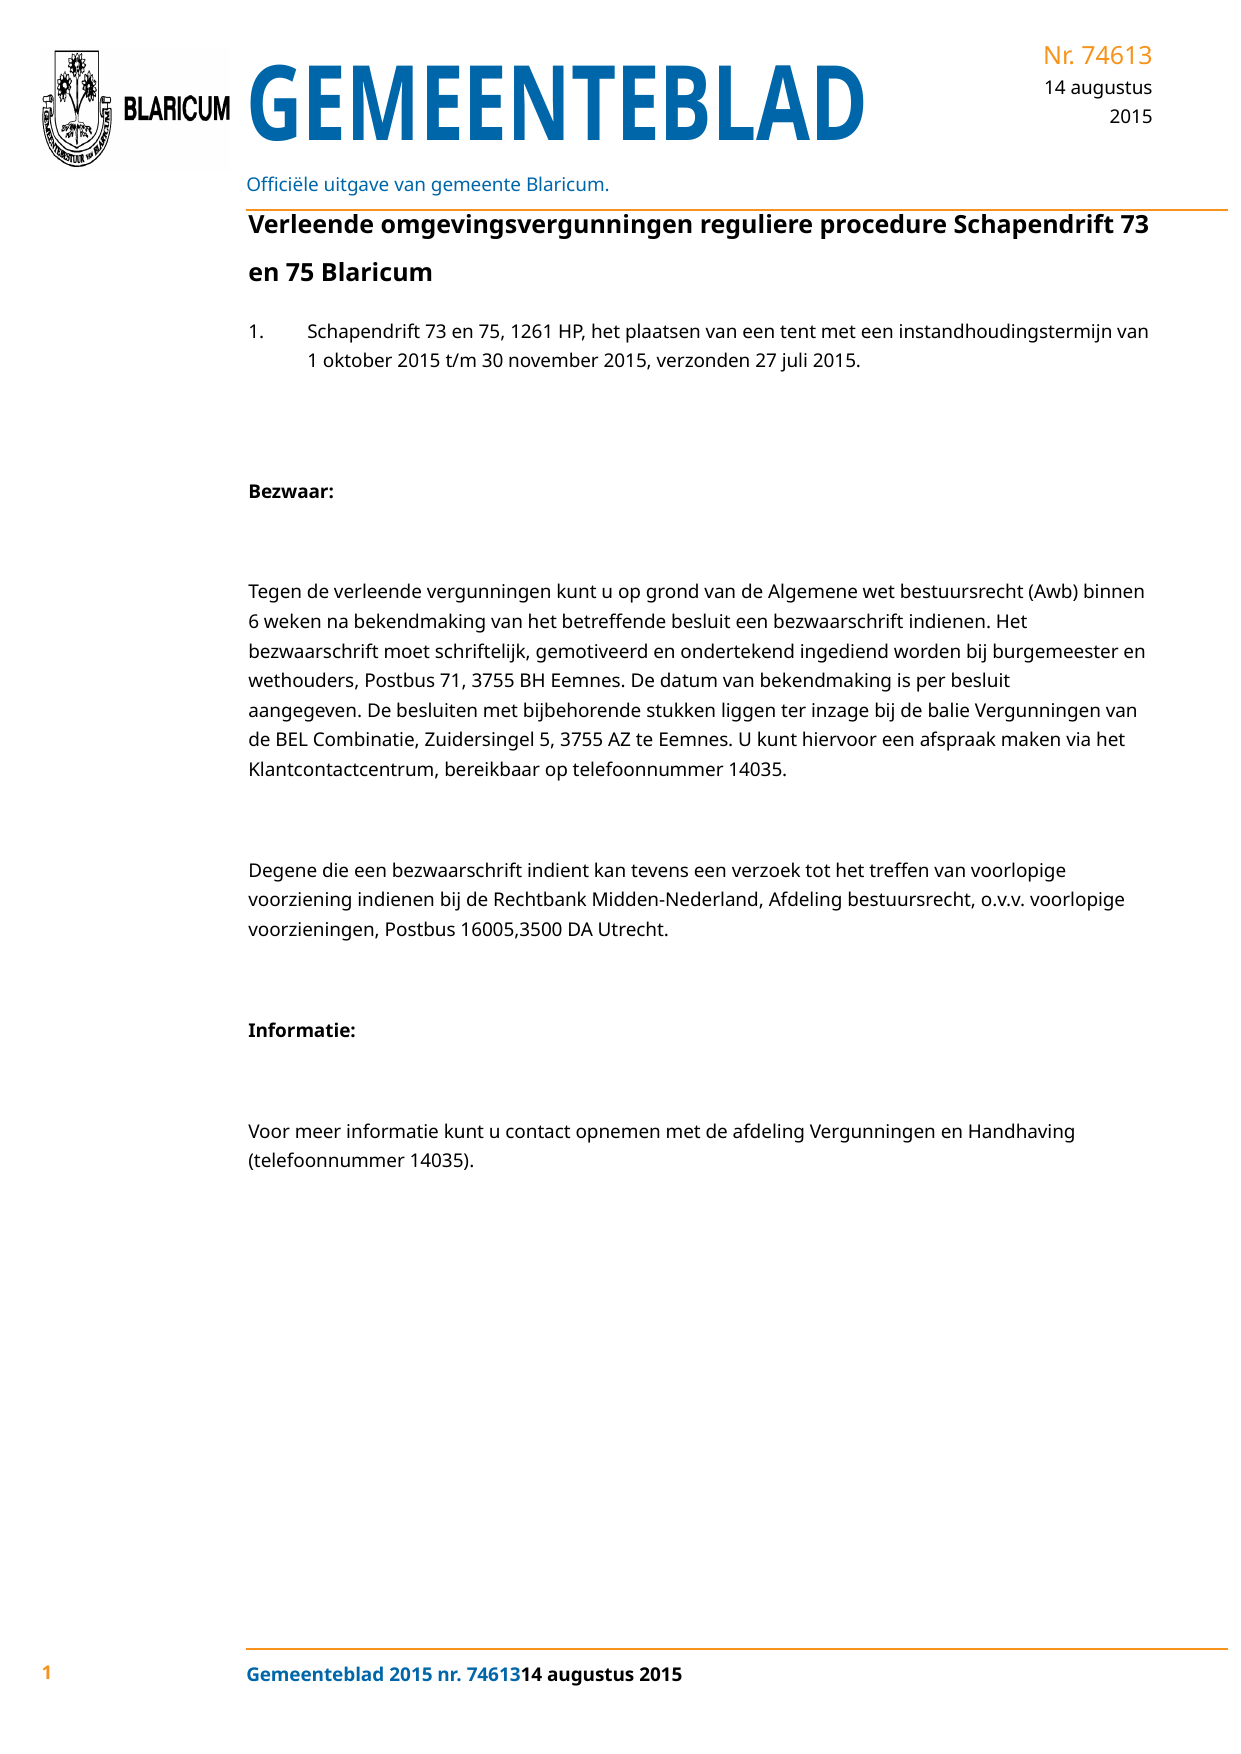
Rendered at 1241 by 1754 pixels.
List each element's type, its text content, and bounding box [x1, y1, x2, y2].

text Degene die een bezwaarschrift indient kan tevens een verzoek tot het treffen van voorlopige voorziening indienen bij de Rechtbank Midden-Nederland, Afdeling bestuursrecht, o.v.v. voorlopige voorzieningen, Postbus 16005,3500 DA Utrecht. [248, 857, 1152, 942]
text Bezwaar: [248, 478, 1152, 504]
list Schapendrift 73 en 75, 1261 HP, het plaatsen van een tent met een instandhoudingstermijn van 1 oktober 2015 t/m 30 november 2015, verzonden 27 juli 2015. [248, 318, 1152, 373]
text Tegen de verleende vergunningen kunt u op grond van de Algemene wet bestuursrecht (Awb) binnen 6 weken na bekendmaking van het betreffende besluit een bezwaarschrift indienen. Het bezwaarschrift moet schriftelijk, gemotiveerd en ondertekend ingediend worden bij burgemeester en wethouders, Postbus 71, 3755 BH Eemnes. De datum van bekendmaking is per besluit aangegeven. De besluiten met bijbehorende stukken liggen ter inzage bij de balie Vergunningen van de BEL Combinatie, Zuidersingel 5, 3755 AZ te Eemnes. U kunt hiervoor een afspraak maken via het Klantcontactcentrum, bereikbaar op telefoonnummer 14035. [248, 579, 1152, 782]
picture [41, 47, 231, 172]
text Verleende omgevingsvergunningen reguliere procedure Schapendrift 73 en 75 Blaricum [248, 211, 1152, 288]
text Informatie: [248, 1017, 1152, 1043]
text Voor meer informatie kunt u contact opnemen met de afdeling Vergunningen en Handhaving (telefoonnummer 14035). [248, 1118, 1152, 1173]
